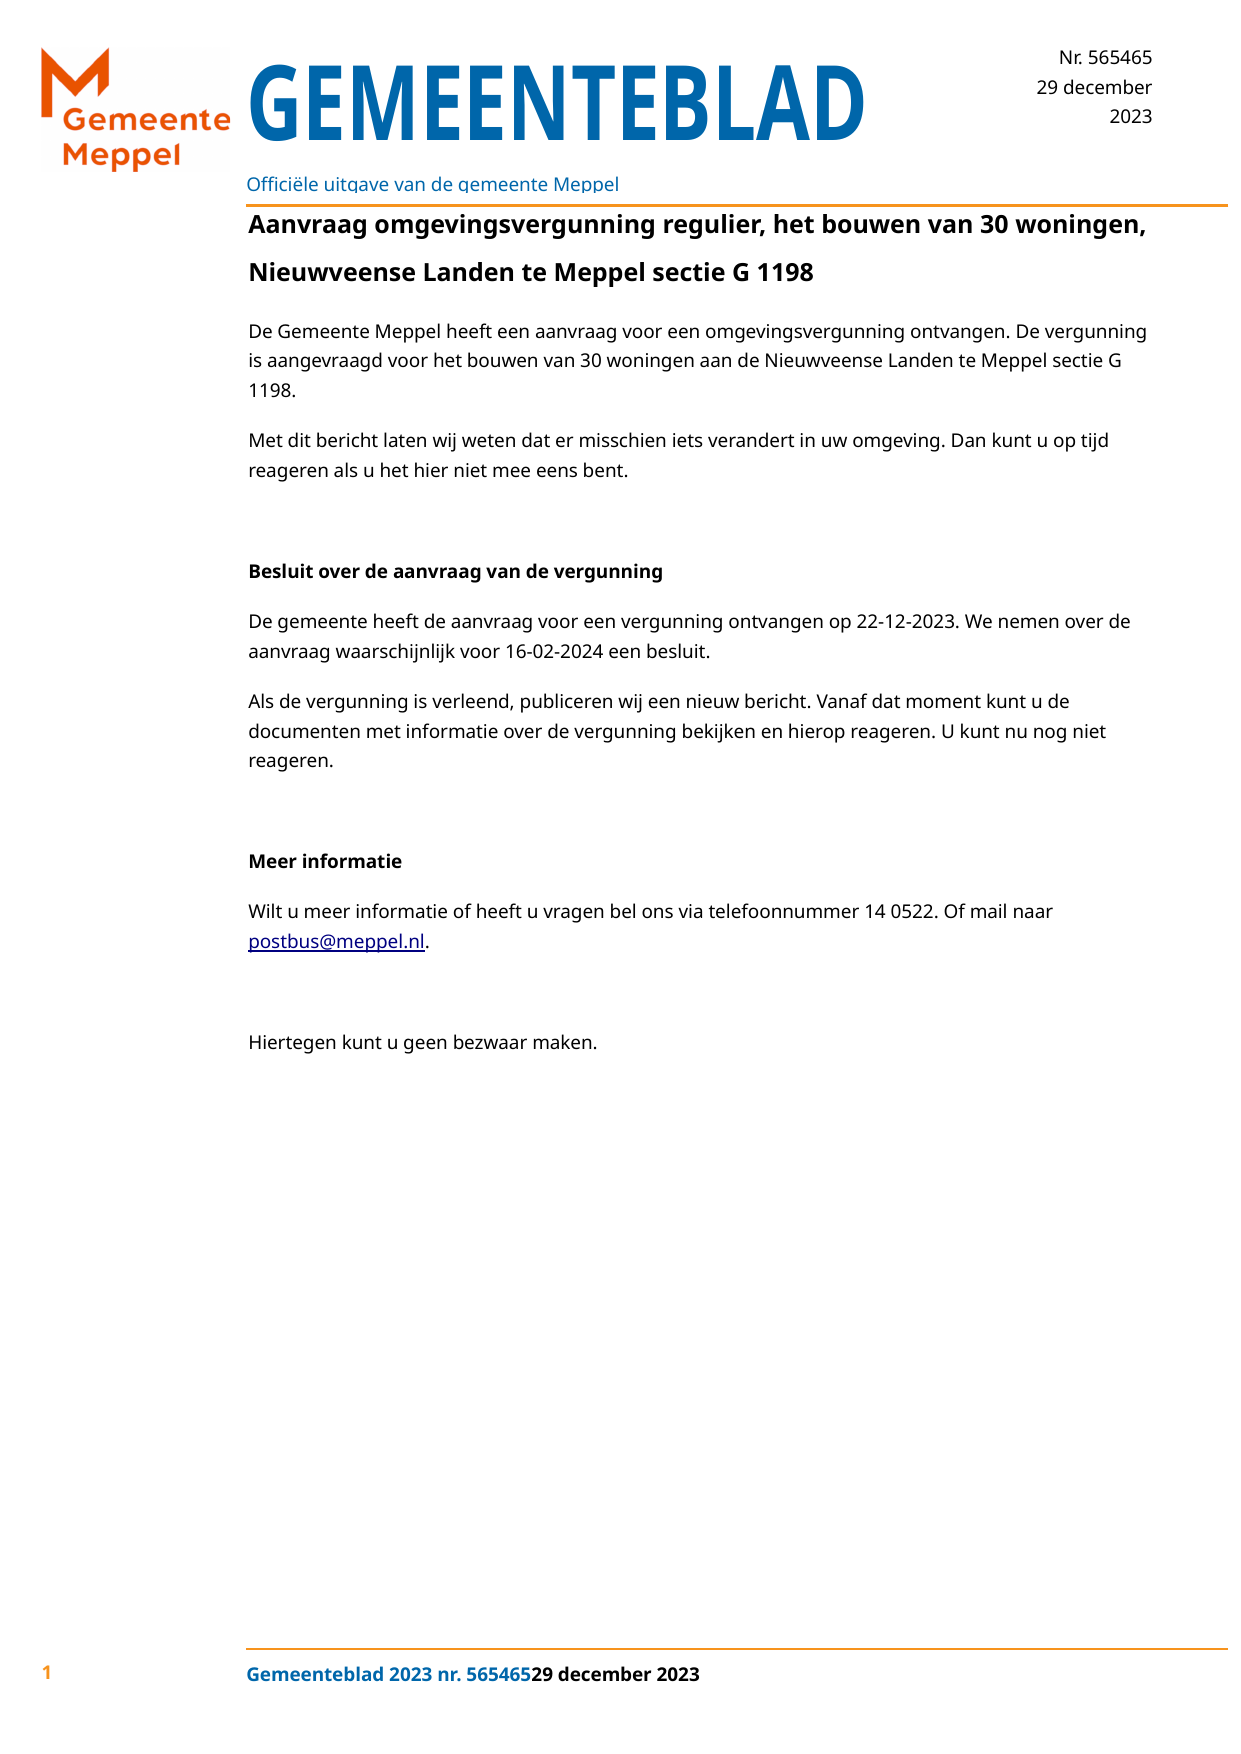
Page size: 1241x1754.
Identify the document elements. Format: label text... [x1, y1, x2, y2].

text Aanvraag omgevingsvergunning regulier, het bouwen van 30 woningen, Nieuwveense Landen te Meppel sectie G 1198 [248, 207, 1152, 288]
text Als de vergunning is verleend, publiceren wij een nieuw bericht. Vanaf dat moment kunt u de documenten met informatie over de vergunning bekijken en hierop reageren. U kunt nu nog niet reageren. [248, 688, 1152, 773]
text Besluit over de aanvraag van de vergunning [248, 558, 1152, 584]
picture [41, 47, 231, 172]
text Meer informatie [248, 848, 1152, 874]
text Wilt u meer informatie of heeft u vragen bel ons via telefoonnummer 14 0522. Of mail naar postbus@meppel.nl. [248, 899, 1152, 954]
text Met dit bericht laten wij weten dat er misschien iets verandert in uw omgeving. Dan kunt u op tijd reageren als u het hier niet mee eens bent. [248, 427, 1152, 483]
text Hiertegen kunt u geen bezwaar maken. [248, 1029, 1152, 1055]
text De Gemeente Meppel heeft een aanvraag voor een omgevingsvergunning ontvangen. De vergunning is aangevraagd voor het bouwen van 30 woningen aan de Nieuwveense Landen te Meppel sectie G 1198. [248, 318, 1152, 403]
text De gemeente heeft de aanvraag voor een vergunning ontvangen op 22-12-2023. We nemen over de aanvraag waarschijnlijk voor 16-02-2024 een besluit. [248, 608, 1152, 664]
